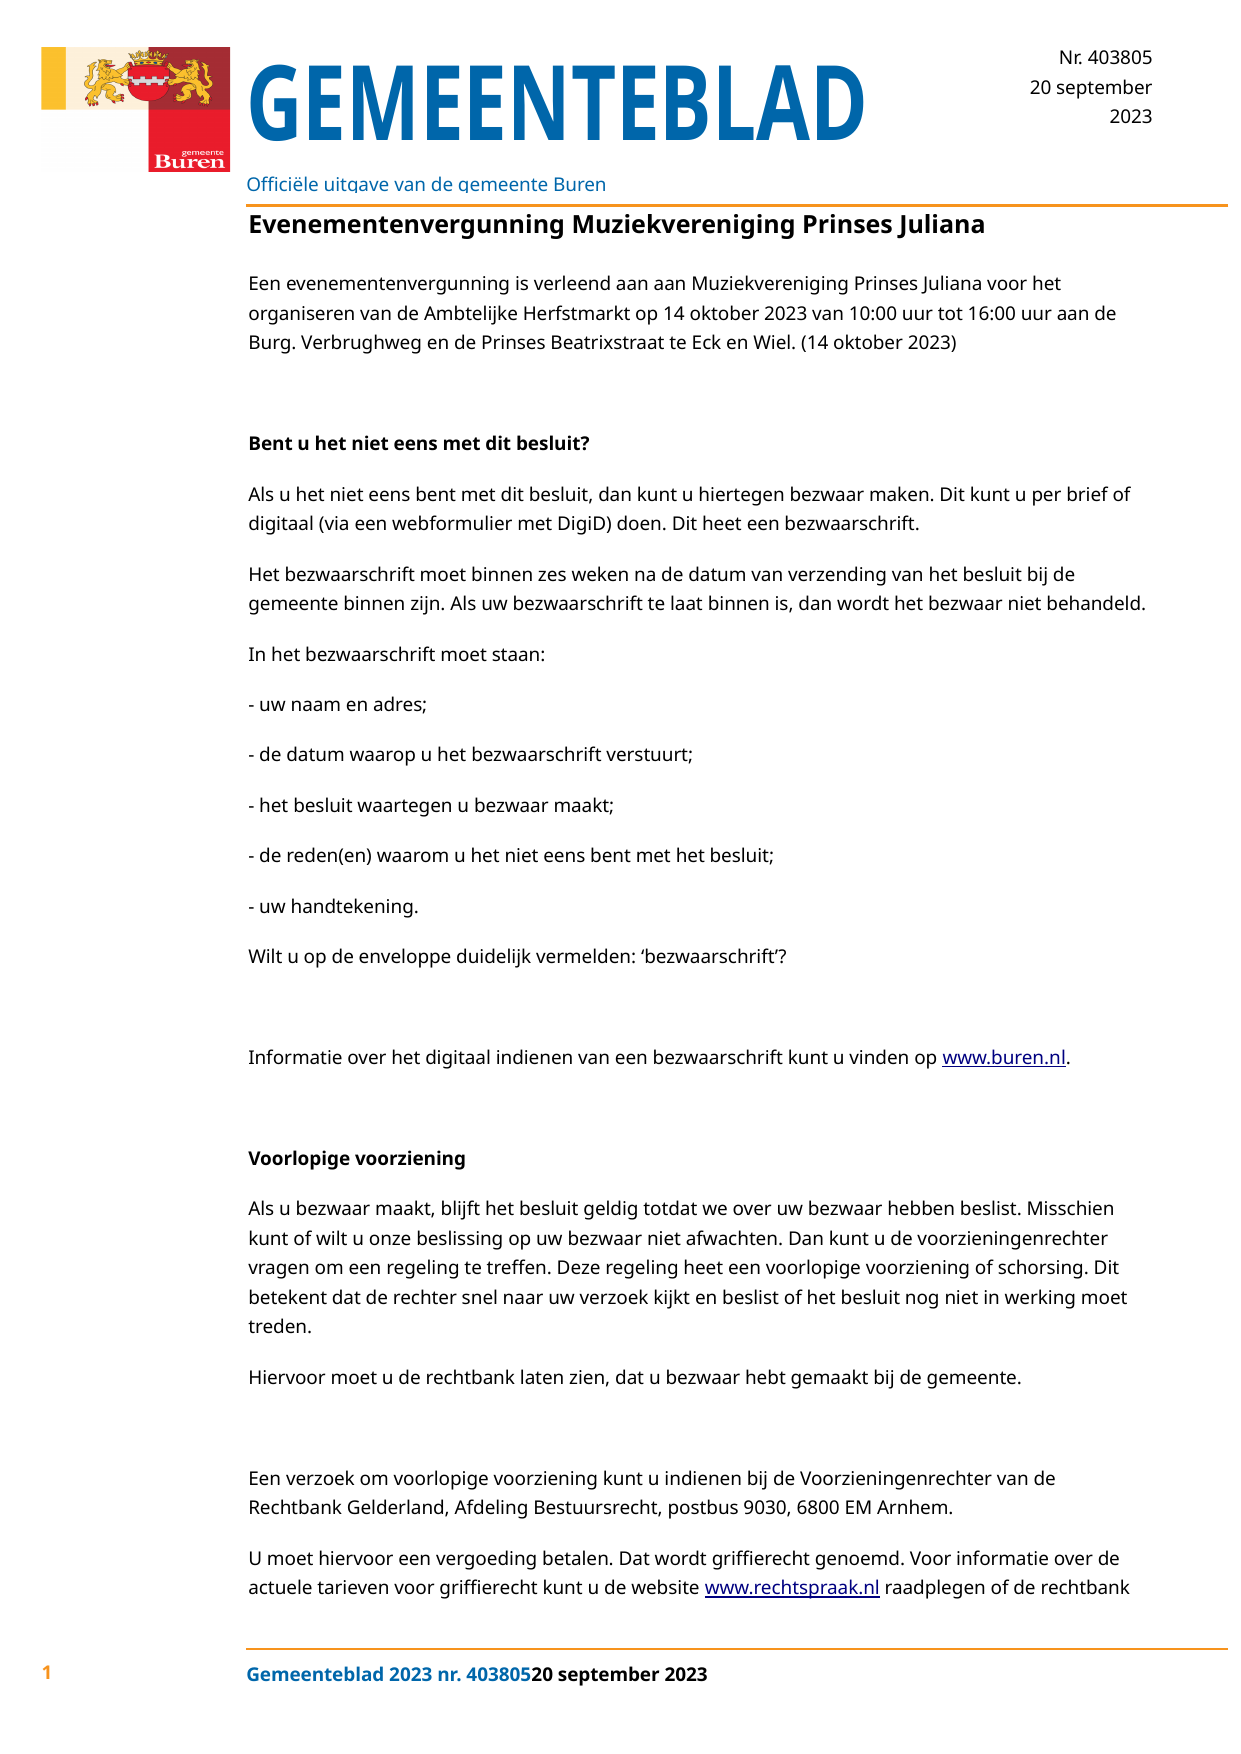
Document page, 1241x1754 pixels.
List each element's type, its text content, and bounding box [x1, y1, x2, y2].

text Het bezwaarschrift moet binnen zes weken na de datum van verzending van het besluit bij de gemeente binnen zijn. Als uw bezwaarschrift te laat binnen is, dan wordt het bezwaar niet behandeld. [248, 561, 1152, 616]
text - uw naam en adres; [248, 691, 1152, 717]
text - het besluit waartegen u bezwaar maakt; [248, 792, 1152, 818]
text Evenementenvergunning Muziekvereniging Prinses Juliana [248, 207, 1152, 241]
text Voorlopige voorziening [248, 1145, 1152, 1171]
text Informatie over het digitaal indienen van een bezwaarschrift kunt u vinden op www.buren.nl. [248, 1044, 1152, 1070]
text Als u bezwaar maakt, blijft het besluit geldig totdat we over uw bezwaar hebben beslist. Misschien kunt of wilt u onze beslissing op uw bezwaar niet afwachten. Dan kunt u de voorzieningenrechter vragen om een regeling te treffen. Deze regeling heet een voorlopige voorziening of schorsing. Dit betekent dat de rechter snel naar uw verzoek kijkt en beslist of het besluit nog niet in werking moet treden. [248, 1195, 1152, 1339]
text Een evenementenvergunning is verleend aan aan Muziekvereniging Prinses Juliana voor het organiseren van de Ambtelijke Herfstmarkt op 14 oktober 2023 van 10:00 uur tot 16:00 uur aan de Burg. Verbrughweg en de Prinses Beatrixstraat te Eck en Wiel. (14 oktober 2023) [248, 270, 1152, 355]
text Hiervoor moet u de rechtbank laten zien, dat u bezwaar hebt gemaakt bij de gemeente. [248, 1364, 1152, 1390]
text Bent u het niet eens met dit besluit? [248, 430, 1152, 456]
text - uw handtekening. [248, 893, 1152, 918]
text U moet hiervoor een vergoeding betalen. Dat wordt griffierecht genoemd. Voor informatie over de actuele tarieven voor griffierecht kunt u de website www.rechtspraak.nl raadplegen of de rechtbank [248, 1545, 1152, 1600]
text - de datum waarop u het bezwaarschrift verstuurt; [248, 742, 1152, 767]
text Wilt u op de enveloppe duidelijk vermelden: ‘bezwaarschrift’? [248, 943, 1152, 969]
text Als u het niet eens bent met dit besluit, dan kunt u hiertegen bezwaar maken. Dit kunt u per brief of digitaal (via een webformulier met DigiD) doen. Dit heet een bezwaarschrift. [248, 481, 1152, 536]
picture [41, 47, 231, 172]
text - de reden(en) waarom u het niet eens bent met het besluit; [248, 842, 1152, 868]
text In het bezwaarschrift moet staan: [248, 641, 1152, 666]
text Een verzoek om voorlopige voorziening kunt u indienen bij de Voorzieningenrechter van de Rechtbank Gelderland, Afdeling Bestuursrecht, postbus 9030, 6800 EM Arnhem. [248, 1465, 1152, 1520]
